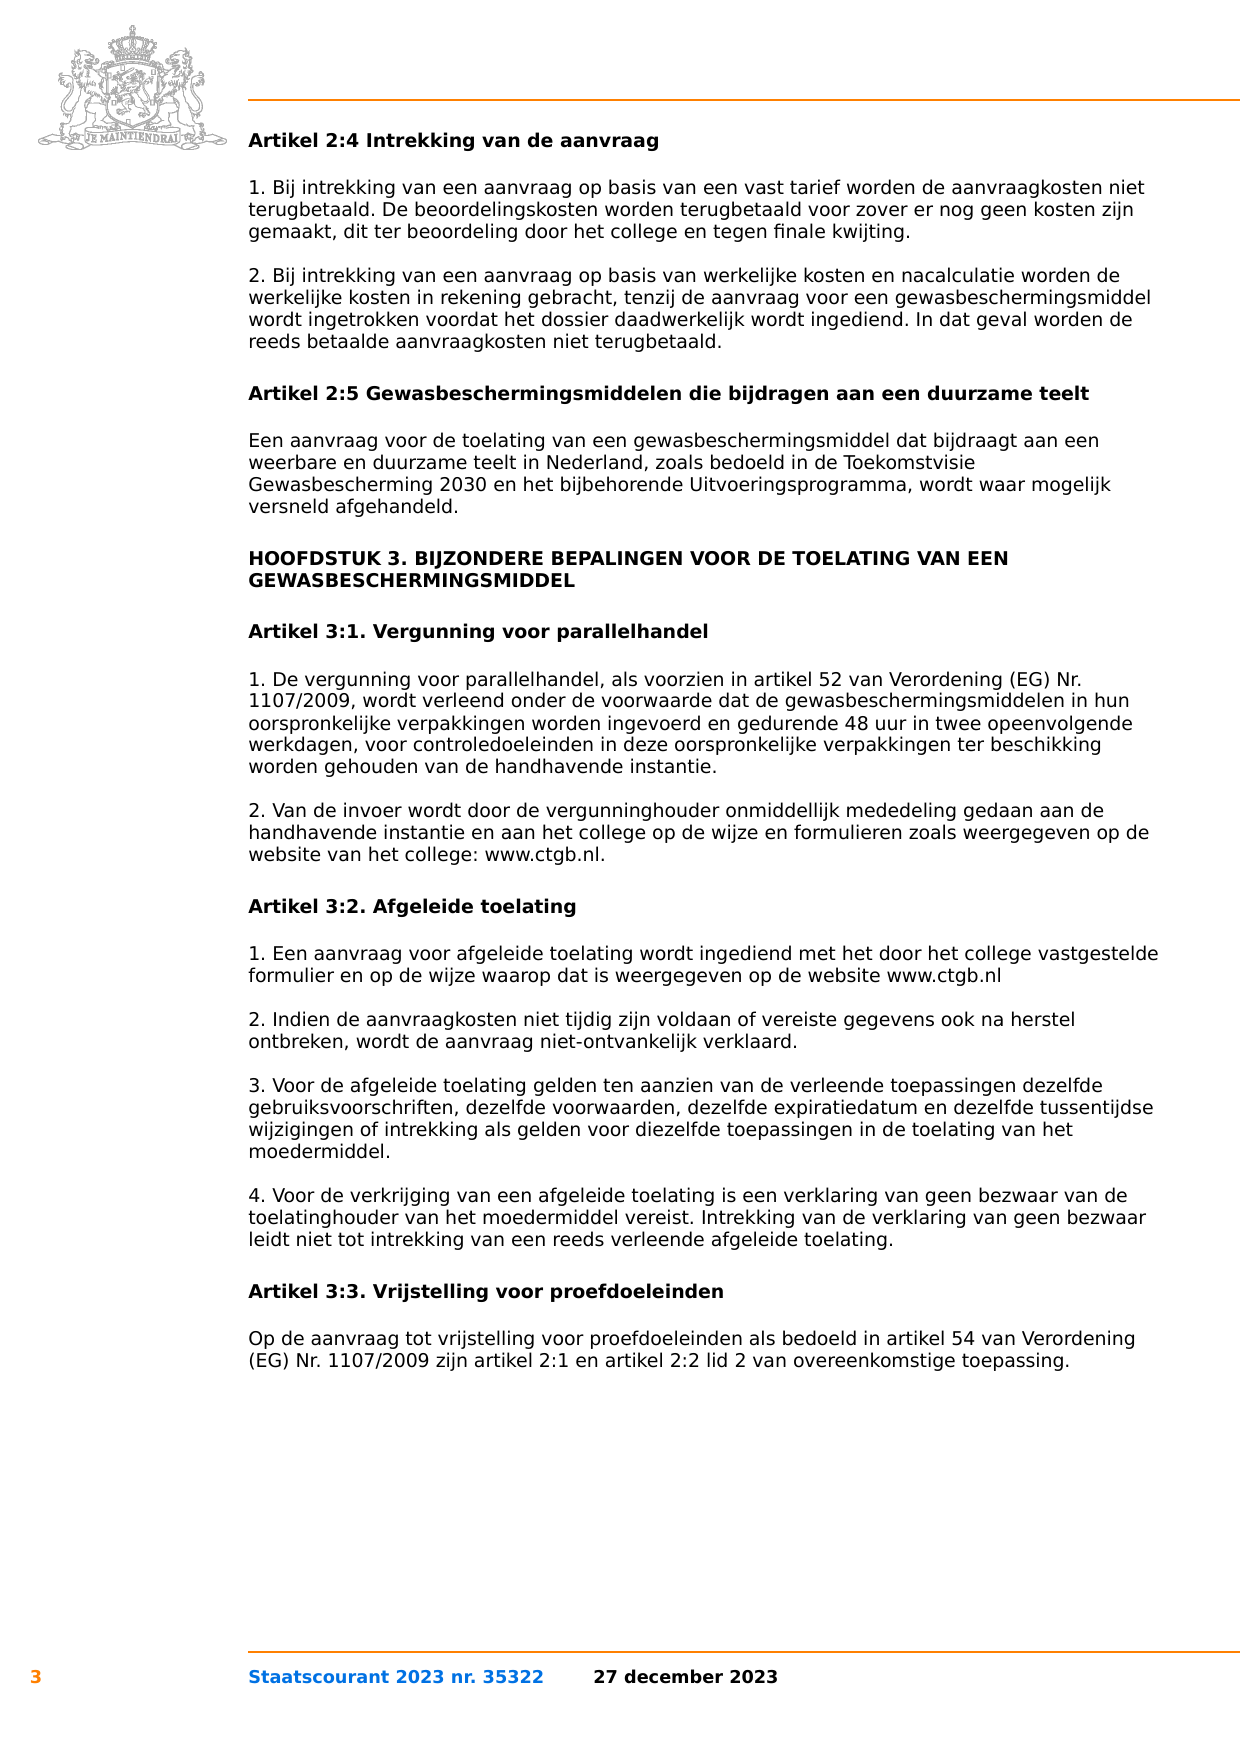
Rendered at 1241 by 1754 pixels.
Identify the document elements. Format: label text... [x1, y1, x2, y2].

subtitle Artikel 3:1. Vergunning voor parallelhandel [248, 621, 1163, 643]
text 2. Bij intrekking van een aanvraag op basis van werkelijke kosten en nacalculatie worden de werkelijke kosten in rekening gebracht, tenzij de aanvraag voor een gewasbeschermingsmiddel wordt ingetrokken voordat het dossier daadwerkelijk wordt ingediend. In dat geval worden de reeds betaalde aanvraagkosten niet terugbetaald. [248, 265, 1163, 353]
subtitle Artikel 3:3. Vrijstelling voor proefdoeleinden [248, 1281, 1163, 1302]
text 3. Voor de afgeleide toelating gelden ten aanzien van de verleende toepassingen dezelfde gebruiksvoorschriften, dezelfde voorwaarden, dezelfde expiratiedatum en dezelfde tussentijdse wijzigingen of intrekking als gelden voor diezelfde toepassingen in de toelating van het moedermiddel. [248, 1075, 1163, 1163]
text Op de aanvraag tot vrijstelling voor proefdoeleinden als bedoeld in artikel 54 van Verordening (EG) Nr. 1107/2009 zijn artikel 2:1 en artikel 2:2 lid 2 van overeenkomstige toepassing. [248, 1327, 1163, 1371]
text Een aanvraag voor de toelating van een gewasbeschermingsmiddel dat bijdraagt aan een weerbare en duurzame teelt in Nederland, zoals bedoeld in de Toekomstvisie Gewasbescherming 2030 en het bijbehorende Uitvoeringsprogramma, wordt waar mogelijk versneld afgehandeld. [248, 429, 1163, 517]
text 1. Een aanvraag voor afgeleide toelating wordt ingediend met het door het college vastgestelde formulier en op de wijze waarop dat is weergegeven op de website www.ctgb.nl [248, 943, 1163, 987]
subtitle Artikel 3:2. Afgeleide toelating [248, 896, 1163, 918]
text 1. Bij intrekking van een aanvraag op basis van een vast tarief worden de aanvraagkosten niet terugbetaald. De beoordelingskosten worden terugbetaald voor zover er nog geen kosten zijn gemaakt, dit ter beoordeling door het college en tegen finale kwijting. [248, 177, 1163, 243]
text 2. Indien de aanvraagkosten niet tijdig zijn voldaan of vereiste gegevens ook na herstel ontbreken, wordt de aanvraag niet-ontvankelijk verklaard. [248, 1009, 1163, 1053]
subtitle Artikel 2:5 Gewasbeschermingsmiddelen die bijdragen aan een duurzame teelt [248, 383, 1163, 404]
subtitle Artikel 2:4 Intrekking van de aanvraag [248, 130, 1163, 152]
text 1. De vergunning voor parallelhandel, als voorzien in artikel 52 van Verordening (EG) Nr. 1107/2009, wordt verleend onder de voorwaarde dat de gewasbeschermingsmiddelen in hun oorspronkelijke verpakkingen worden ingevoerd en gedurende 48 uur in twee opeenvolgende werkdagen, voor controledoeleinden in deze oorspronkelijke verpakkingen ter beschikking worden gehouden van de handhavende instantie. [248, 668, 1163, 778]
subtitle HOOFDSTUK 3. BIJZONDERE BEPALINGEN VOOR DE TOELATING VAN EEN GEWASBESCHERMINGSMIDDEL [248, 547, 1163, 591]
text 4. Voor de verkrijging van een afgeleide toelating is een verklaring van geen bezwaar van de toelatinghouder van het moedermiddel vereist. Intrekking van de verklaring van geen bezwaar leidt niet tot intrekking van een reeds verleende afgeleide toelating. [248, 1184, 1163, 1251]
text 2. Van de invoer wordt door de vergunninghouder onmiddellijk mededeling gedaan aan de handhavende instantie en aan het college op de wijze en formulieren zoals weergegeven op de website van het college: www.ctgb.nl. [248, 800, 1163, 866]
picture [38, 25, 227, 150]
